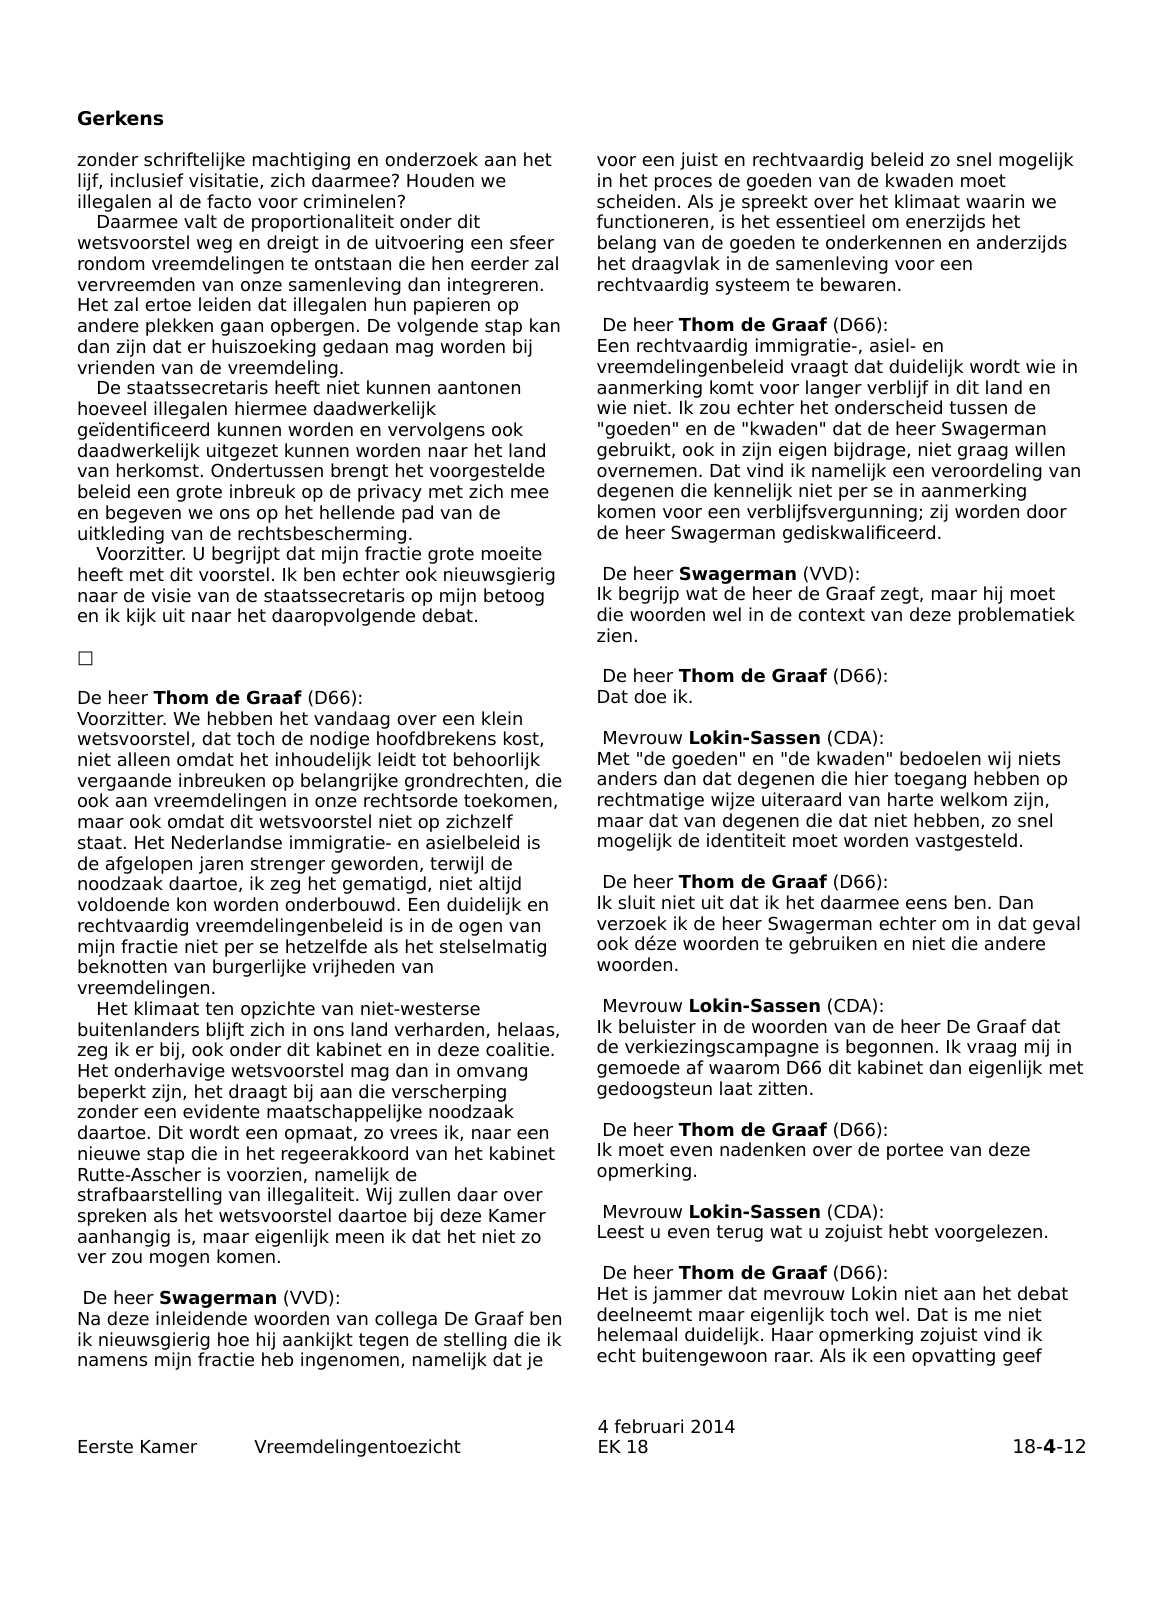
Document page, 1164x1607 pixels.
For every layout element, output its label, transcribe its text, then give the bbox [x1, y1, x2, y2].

text De heer Thom de Graaf (D66): [596, 666, 1087, 687]
text voor een juist en rechtvaardig beleid zo snel mogelijk in het proces de goeden van de kwaden moet scheiden. Als je spreekt over het klimaat waarin we functioneren, is het essentieel om enerzijds het belang van de goeden te onderkennen en anderzijds het draagvlak in de samenleving voor een rechtvaardig systeem te bewaren. [596, 150, 1087, 295]
text De staatssecretaris heeft niet kunnen aantonen hoeveel illegalen hiermee daadwerkelijk geïdentificeerd kunnen worden en vervolgens ook daadwerkelijk uitgezet kunnen worden naar het land van herkomst. Ondertussen brengt het voorgestelde beleid een grote inbreuk op de privacy met zich mee en begeven we ons op het hellende pad van de uitkleding van de rechtsbescherming. [77, 378, 567, 544]
text Een rechtvaardig immigratie-, asiel- en vreemdelingenbeleid vraagt dat duidelijk wordt wie in aanmerking komt voor langer verblijf in dit land en wie niet. Ik zou echter het onderscheid tussen de "goeden" en de "kwaden" dat de heer Swagerman gebruikt, ook in zijn eigen bijdrage, niet graag willen overnemen. Dat vind ik namelijk een veroordeling van degenen die kennelijk niet per se in aanmerking komen voor een verblijfsvergunning; zij worden door de heer Swagerman gediskwalificeerd. [596, 336, 1087, 543]
text Met "de goeden" en "de kwaden" bedoelen wij niets anders dan dat degenen die hier toegang hebben op rechtmatige wijze uiteraard van harte welkom zijn, maar dat van degenen die dat niet hebben, zo snel mogelijk de identiteit moet worden vastgesteld. [596, 748, 1087, 852]
text De heer Thom de Graaf (D66): [596, 872, 1087, 893]
text Dat doe ik. [596, 687, 1087, 708]
text De heer Swagerman (VVD): [77, 1288, 567, 1309]
text Ik beluister in de woorden van de heer De Graaf dat de verkiezingscampagne is begonnen. Ik vraag mij in gemoede af waarom D66 dit kabinet dan eigenlijk met gedoogsteun laat zitten. [596, 1016, 1087, 1099]
text Het klimaat ten opzichte van niet-westerse buitenlanders blijft zich in ons land verharden, helaas, zeg ik er bij, ook onder dit kabinet en in deze coalitie. Het onderhavige wetsvoorstel mag dan in omvang beperkt zijn, het draagt bij aan die verscherping zonder een evidente maatschappelijke noodzaak daartoe. Dit wordt een opmaat, zo vrees ik, naar een nieuwe stap die in het regeerakkoord van het kabinet Rutte-Asscher is voorzien, namelijk de strafbaarstelling van illegaliteit. Wij zullen daar over spreken als het wetsvoorstel daartoe bij deze Kamer aanhangig is, maar eigenlijk meen ik dat het niet zo ver zou mogen komen. [77, 999, 567, 1268]
text Ik begrijp wat de heer de Graaf zegt, maar hij moet die woorden wel in de context van deze problematiek zien. [596, 584, 1087, 646]
text De heer Thom de Graaf (D66): [596, 1263, 1087, 1284]
text De heer Thom de Graaf (D66): [596, 1119, 1087, 1140]
text Ik moet even nadenken over de portee van deze opmerking. [596, 1140, 1087, 1182]
text Voorzitter. U begrijpt dat mijn fractie grote moeite heeft met dit voorstel. Ik ben echter ook nieuwsgierig naar de visie van de staatssecretaris op mijn betoog en ik kijk uit naar het daaropvolgende debat. [77, 544, 567, 627]
text De heer Thom de Graaf (D66): [596, 315, 1087, 336]
text Het is jammer dat mevrouw Lokin niet aan het debat deelneemt maar eigenlijk toch wel. Dat is me niet helemaal duidelijk. Haar opmerking zojuist vind ik echt buitengewoon raar. Als ik een opvatting geef [596, 1284, 1087, 1367]
text Ik sluit niet uit dat ik het daarmee eens ben. Dan verzoek ik de heer Swagerman echter om in dat geval ook déze woorden te gebruiken en niet die andere woorden. [596, 893, 1087, 976]
text Voorzitter. We hebben het vandaag over een klein wetsvoorstel, dat toch de nodige hoofdbrekens kost, niet alleen omdat het inhoudelijk leidt tot behoorlijk vergaande inbreuken op belangrijke grondrechten, die ook aan vreemdelingen in onze rechtsorde toekomen, maar ook omdat dit wetsvoorstel niet op zichzelf staat. Het Nederlandse immigratie- en asielbeleid is de afgelopen jaren strenger geworden, terwijl de noodzaak daartoe, ik zeg het gematigd, niet altijd voldoende kon worden onderbouwd. Een duidelijk en rechtvaardig vreemdelingenbeleid is in de ogen van mijn fractie niet per se hetzelfde als het stelselmatig beknotten van burgerlijke vrijheden van vreemdelingen. [77, 708, 567, 999]
text Leest u even terug wat u zojuist hebt voorgelezen. [596, 1222, 1087, 1243]
text Mevrouw Lokin-Sassen (CDA): [596, 728, 1087, 748]
text Daarmee valt de proportionaliteit onder dit wetsvoorstel weg en dreigt in de uitvoering een sfeer rondom vreemdelingen te ontstaan die hen eerder zal vervreemden van onze samenleving dan integreren. Het zal ertoe leiden dat illegalen hun papieren op andere plekken gaan opbergen. De volgende stap kan dan zijn dat er huiszoeking gedaan mag worden bij vrienden van de vreemdeling. [77, 212, 567, 378]
text zonder schriftelijke machtiging en onderzoek aan het lijf, inclusief visitatie, zich daarmee? Houden we illegalen al de facto voor criminelen? [77, 150, 567, 212]
text Mevrouw Lokin-Sassen (CDA): [596, 996, 1087, 1016]
text Mevrouw Lokin-Sassen (CDA): [596, 1202, 1087, 1222]
text Na deze inleidende woorden van collega De Graaf ben ik nieuwsgierig hoe hij aankijkt tegen de stelling die ik namens mijn fractie heb ingenomen, namelijk dat je [77, 1309, 567, 1371]
text De heer Thom de Graaf (D66): [77, 688, 567, 708]
text De heer Swagerman (VVD): [596, 563, 1087, 584]
text □ [77, 647, 567, 668]
